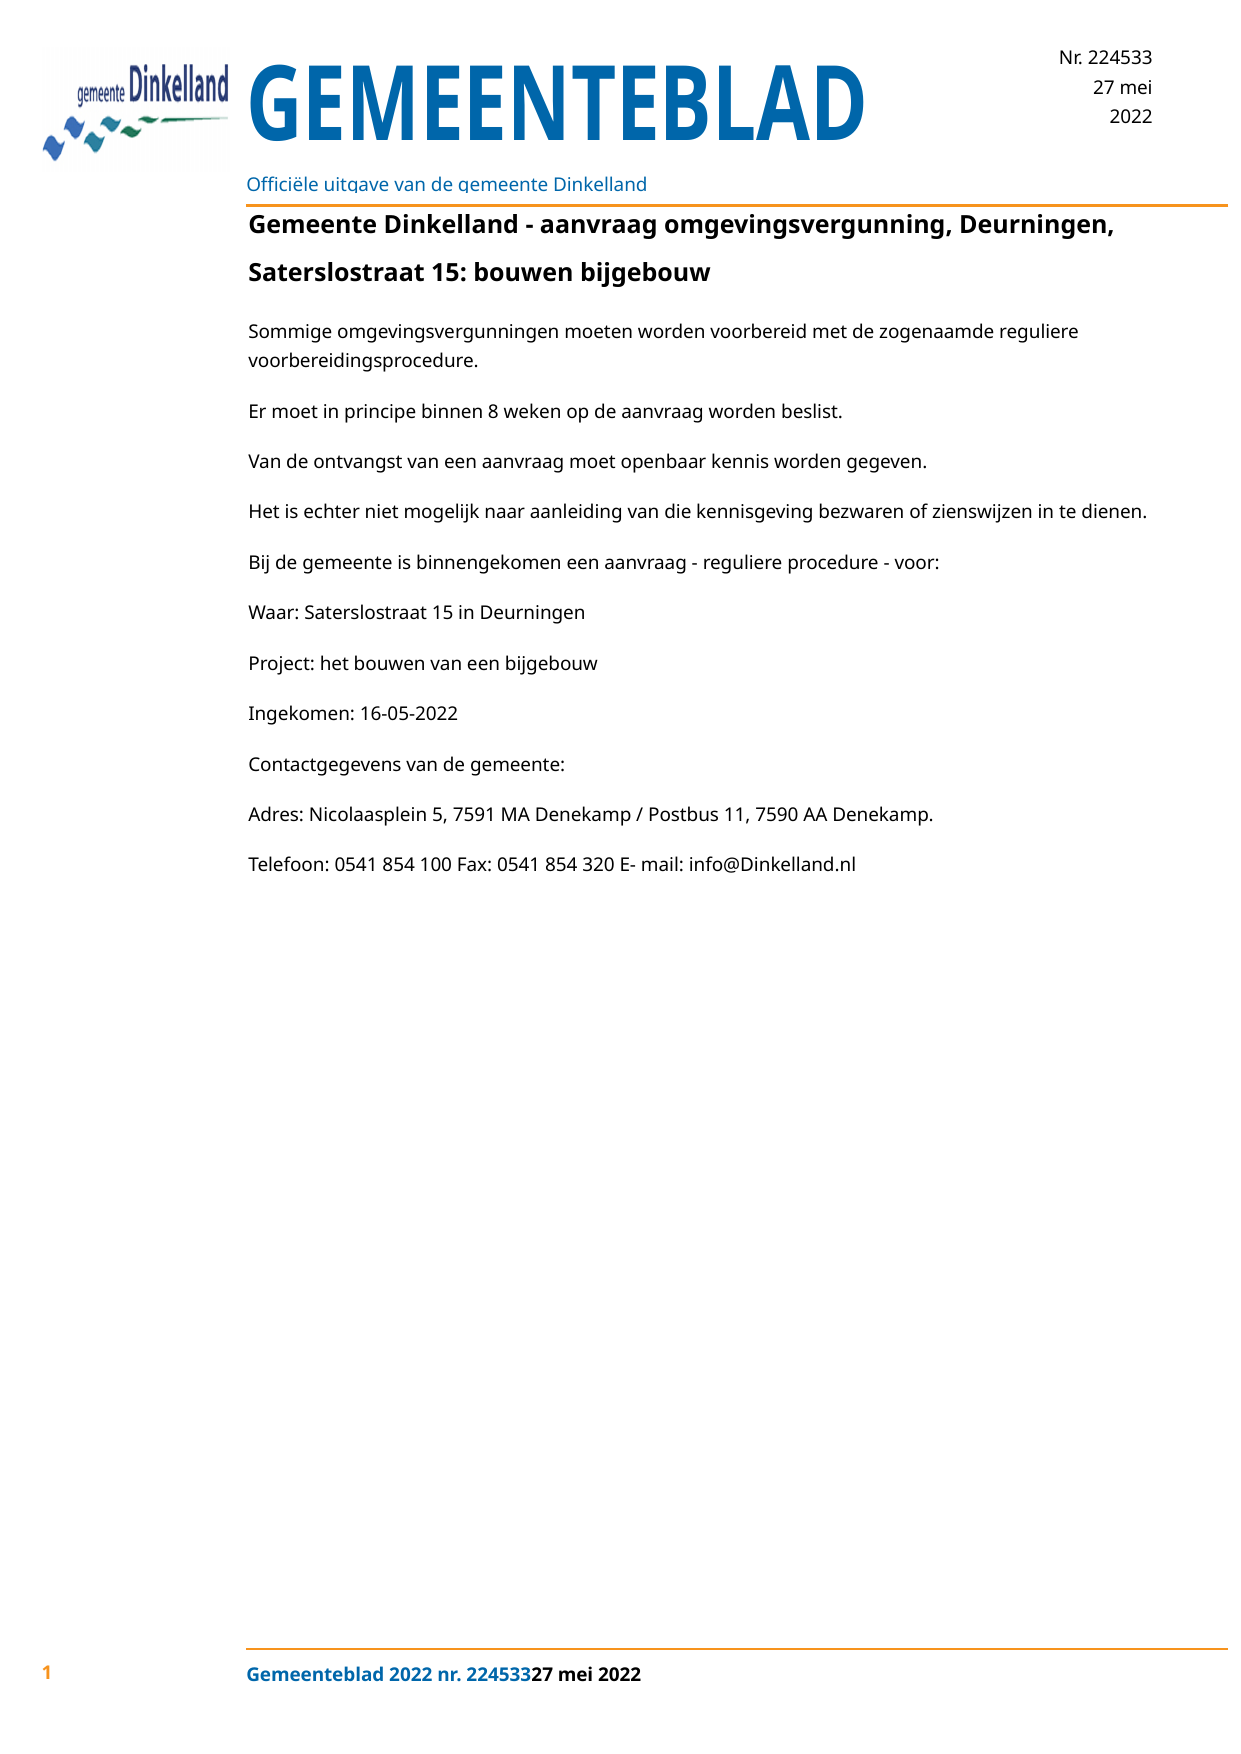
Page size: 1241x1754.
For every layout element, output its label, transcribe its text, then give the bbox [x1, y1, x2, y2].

text Er moet in principe binnen 8 weken op de aanvraag worden beslist. [248, 398, 1152, 424]
text Contactgegevens van de gemeente: [248, 751, 1152, 777]
text Sommige omgevingsvergunningen moeten worden voorbereid met de zogenaamde reguliere voorbereidingsprocedure. [248, 318, 1152, 373]
text Ingekomen: 16-05-2022 [248, 700, 1152, 726]
text Van de ontvangst van een aanvraag moet openbaar kennis worden gegeven. [248, 448, 1152, 474]
text Telefoon: 0541 854 100 Fax: 0541 854 320 E- mail: info@Dinkelland.nl [248, 852, 1152, 877]
text Gemeente Dinkelland - aanvraag omgevingsvergunning, Deurningen, Saterslostraat 15: bouwen bijgebouw [248, 207, 1152, 288]
text Project: het bouwen van een bijgebouw [248, 650, 1152, 676]
text Bij de gemeente is binnengekomen een aanvraag - reguliere procedure - voor: [248, 549, 1152, 575]
text Waar: Saterslostraat 15 in Deurningen [248, 599, 1152, 625]
text Adres: Nicolaasplein 5, 7591 MA Denekamp / Postbus 11, 7590 AA Denekamp. [248, 801, 1152, 827]
text Het is echter niet mogelijk naar aanleiding van die kennisgeving bezwaren of zienswijzen in te dienen. [248, 499, 1152, 524]
picture [41, 47, 231, 172]
